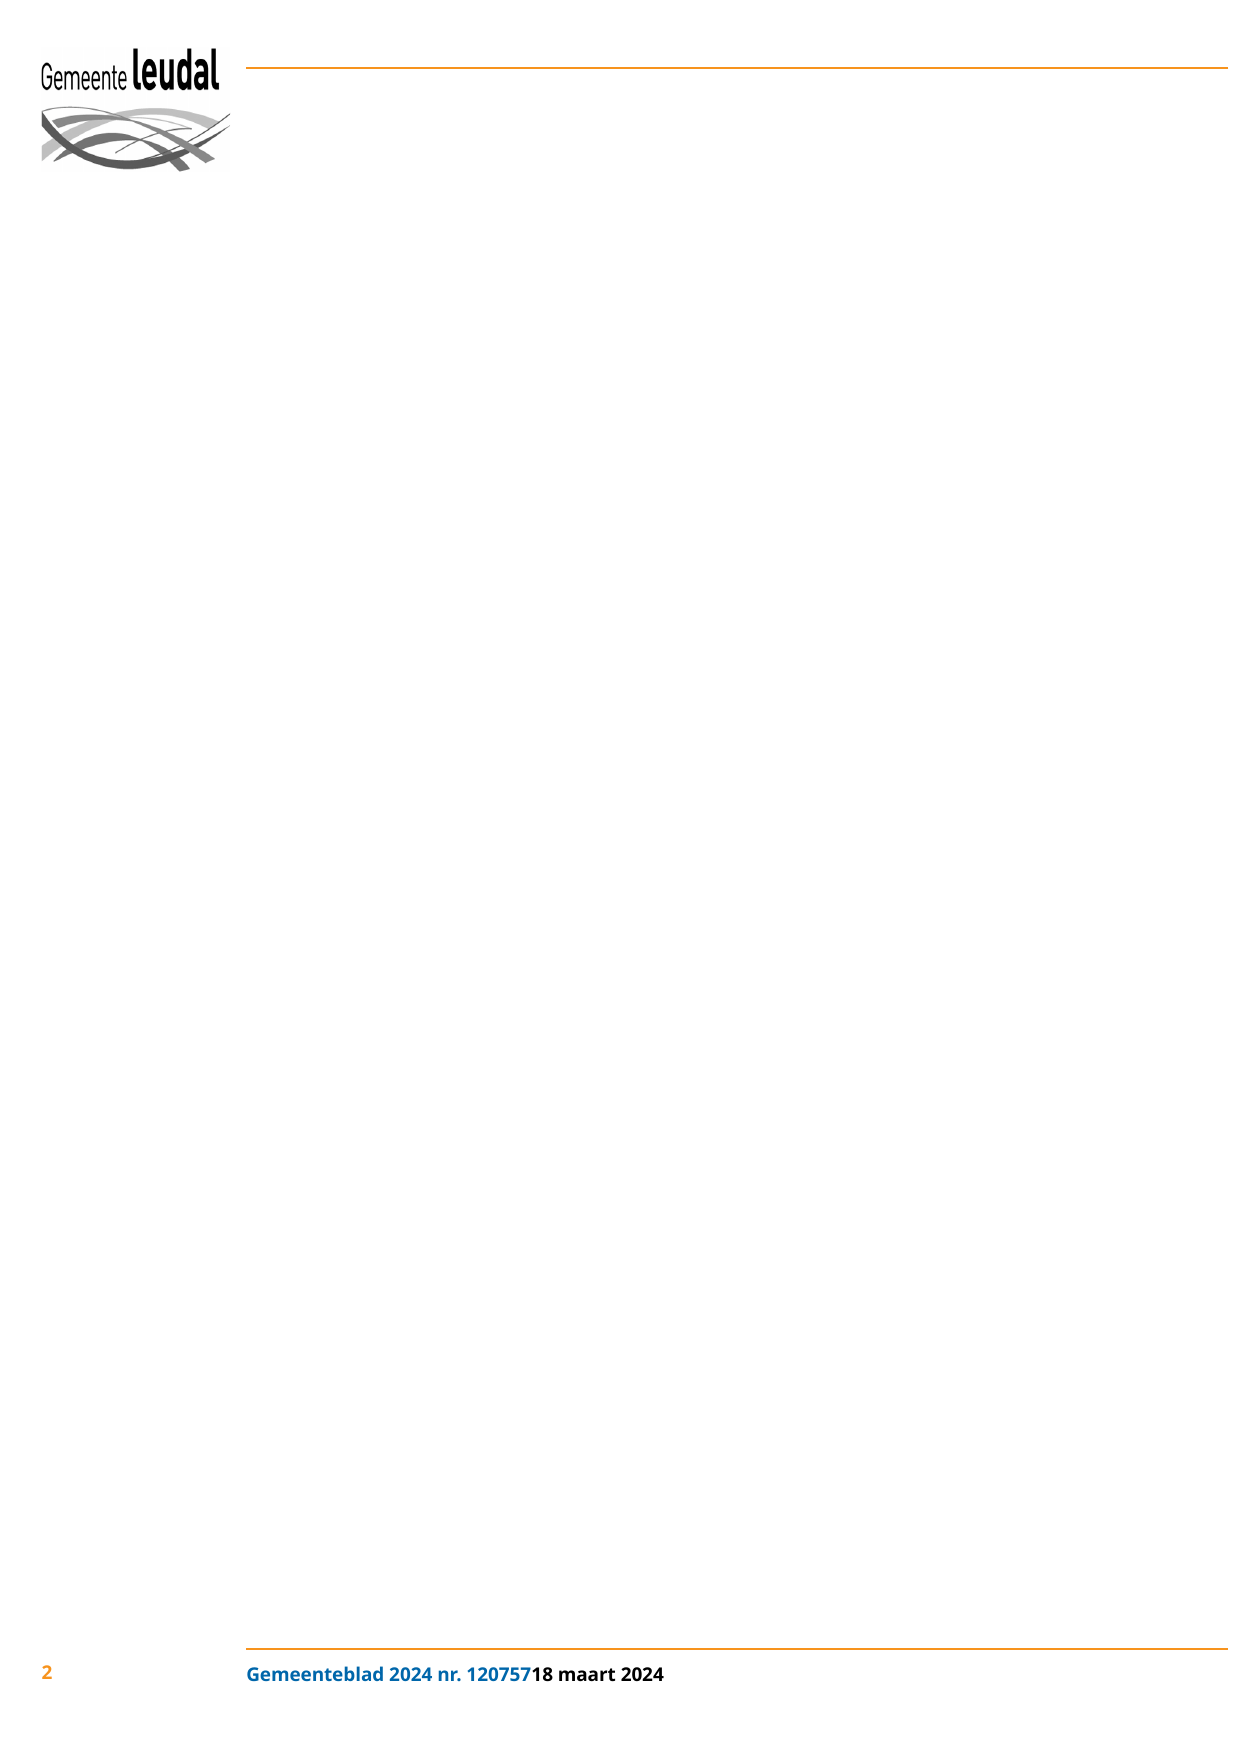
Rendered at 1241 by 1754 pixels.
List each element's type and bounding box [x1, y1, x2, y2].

picture [41, 47, 231, 172]
